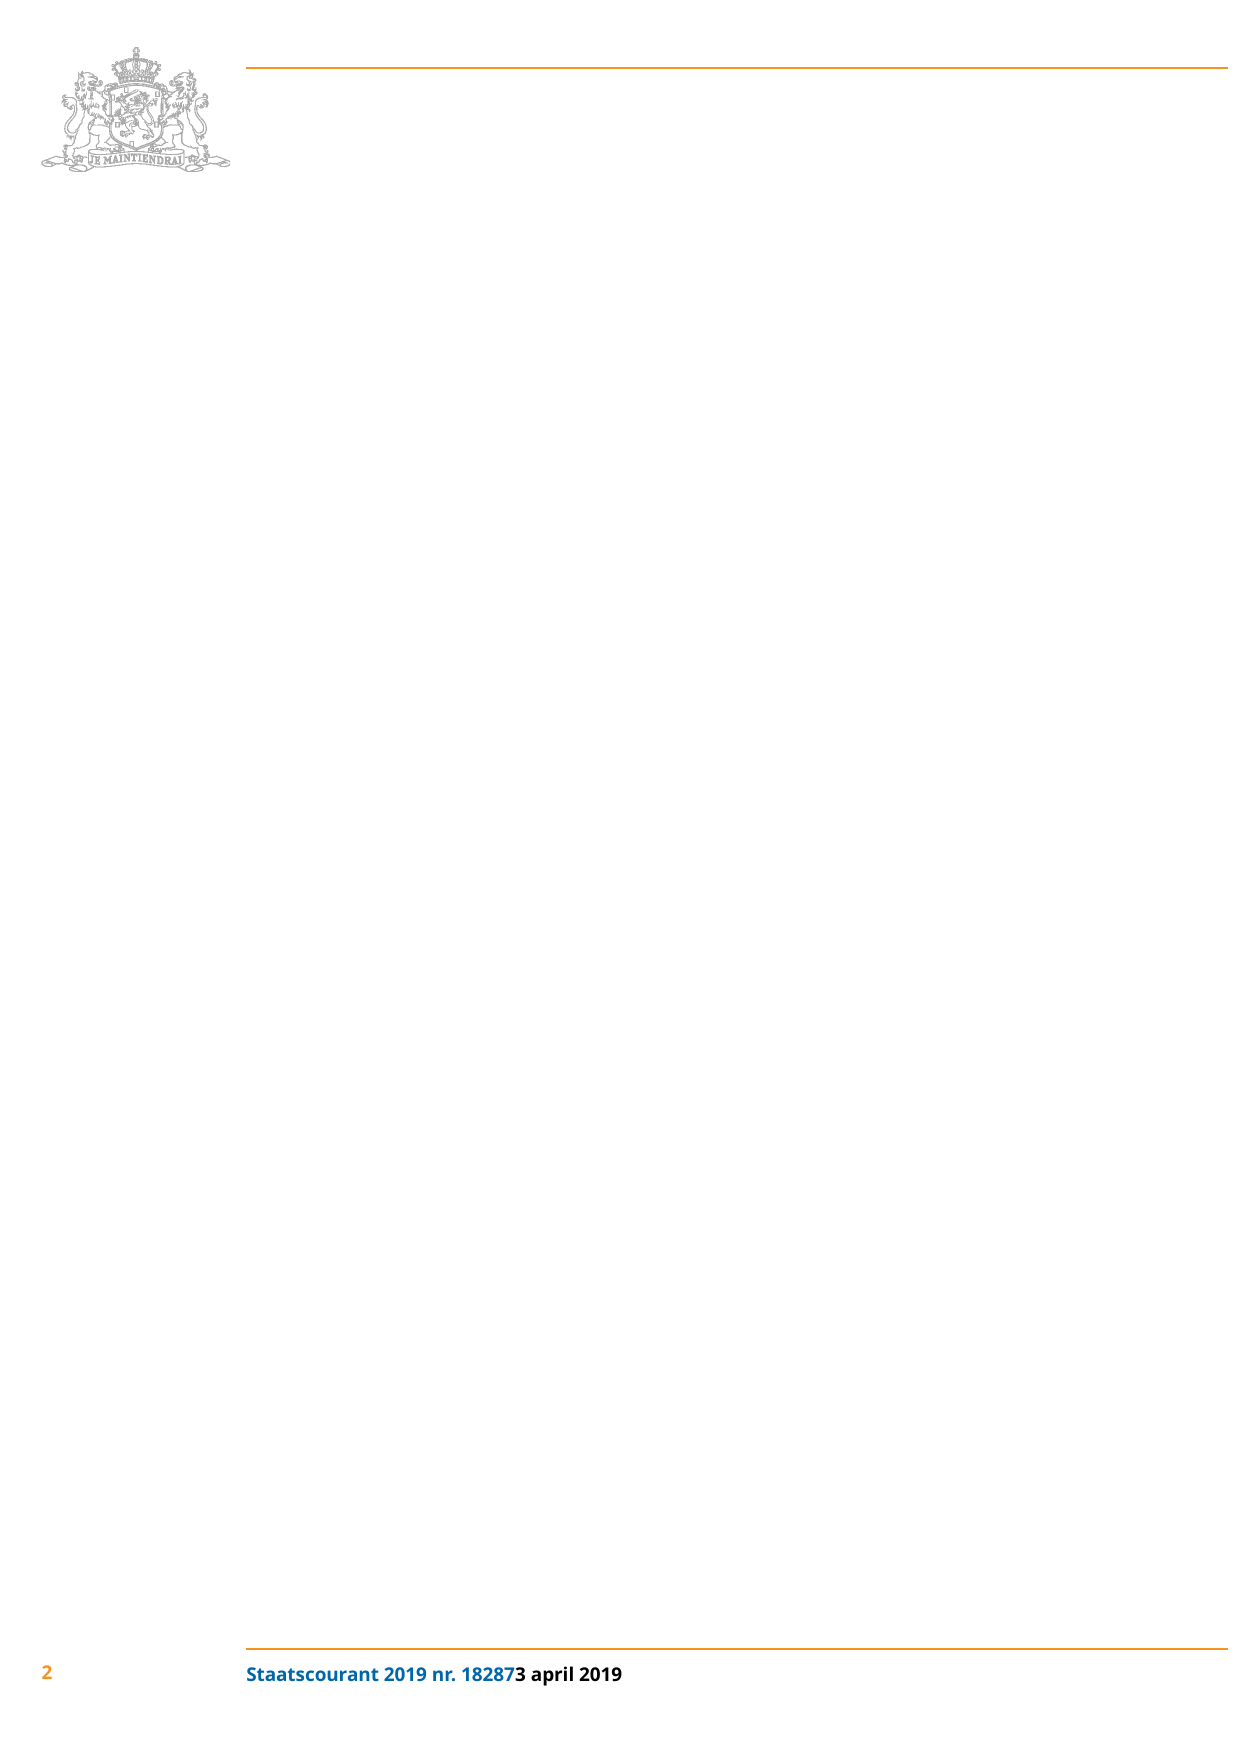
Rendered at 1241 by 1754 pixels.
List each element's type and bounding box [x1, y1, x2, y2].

picture [41, 47, 231, 172]
